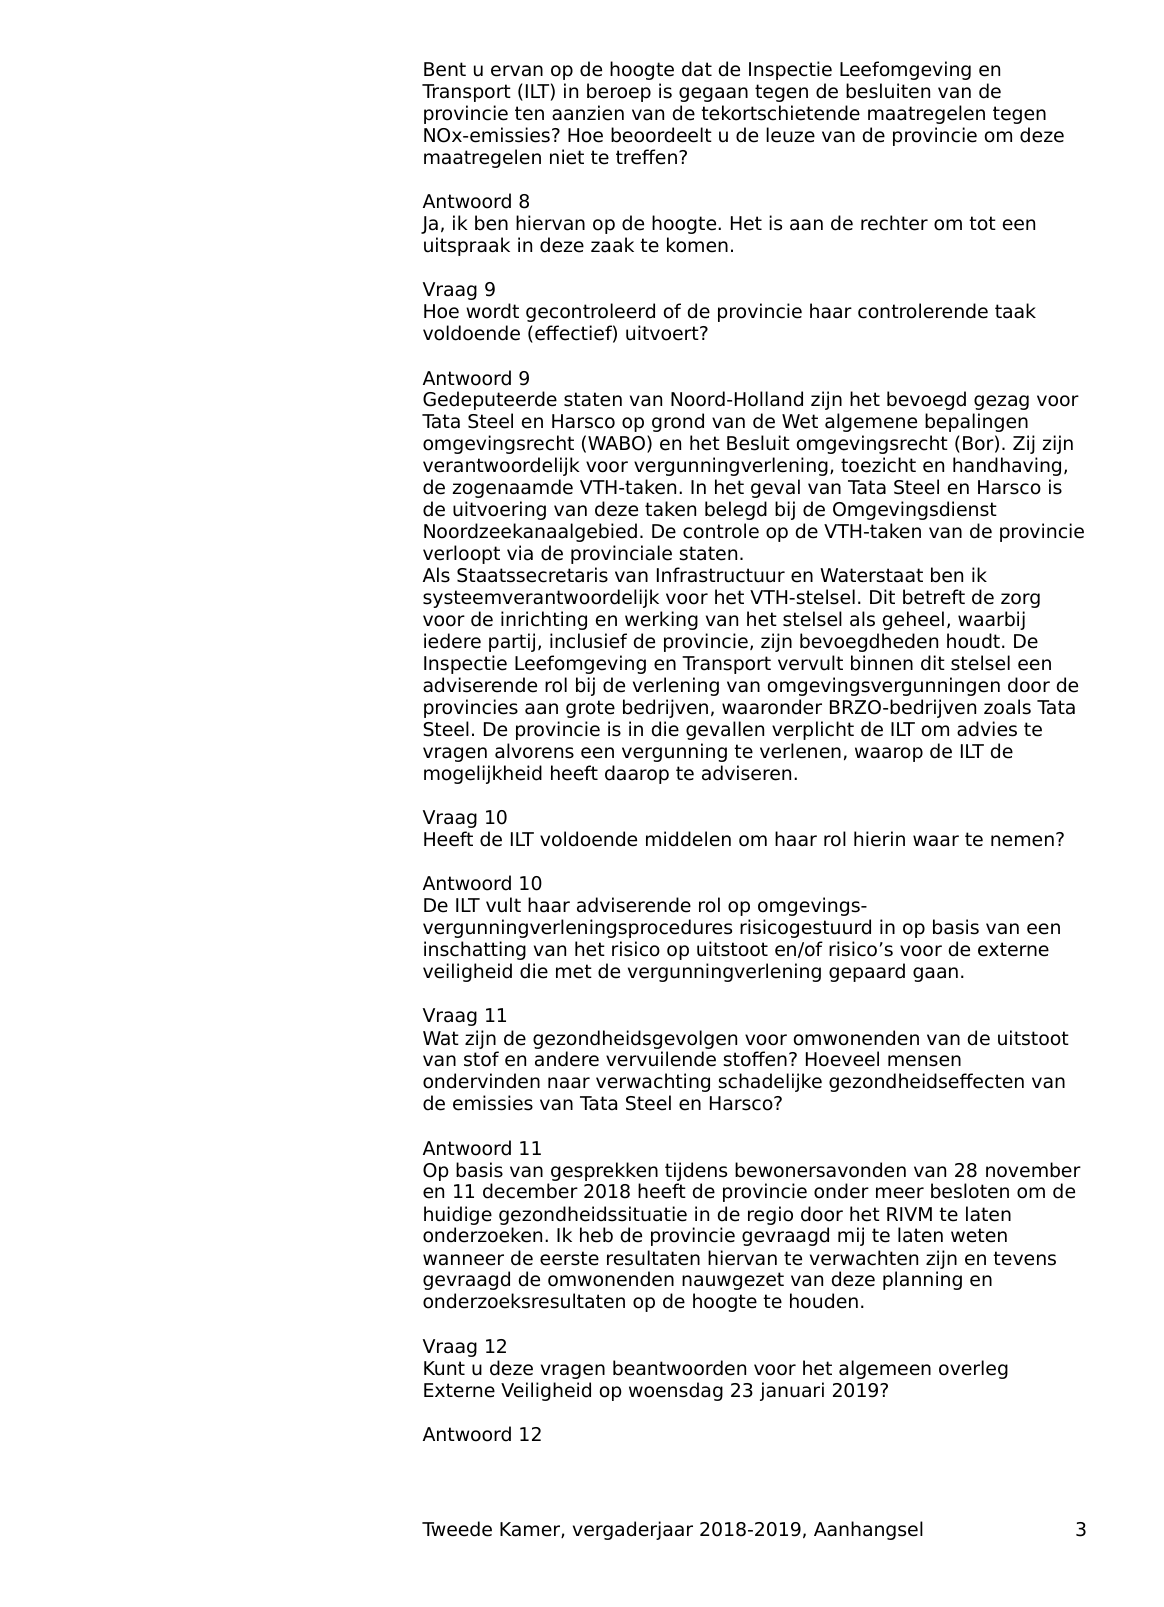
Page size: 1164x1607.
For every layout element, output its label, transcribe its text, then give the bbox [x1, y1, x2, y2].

text Als Staatssecretaris van Infrastructuur en Waterstaat ben ik systeemverantwoordelijk voor het VTH-stelsel. Dit betreft de zorg voor de inrichting en werking van het stelsel als geheel, waarbij iedere partij, inclusief de provincie, zijn bevoegdheden houdt. De Inspectie Leefomgeving en Transport vervult binnen dit stelsel een adviserende rol bij de verlening van omgevingsvergunningen door de provincies aan grote bedrijven, waaronder BRZO-bedrijven zoals Tata Steel. De provincie is in die gevallen verplicht de ILT om advies te vragen alvorens een vergunning te verlenen, waarop de ILT de mogelijkheid heeft daarop te adviseren. [422, 565, 1087, 785]
text De ILT vult haar adviserende rol op omgevings-vergunningverleningsprocedures risicogestuurd in op basis van een inschatting van het risico op uitstoot en/of risico’s voor de externe veiligheid die met de vergunningverlening gepaard gaan. [422, 895, 1087, 983]
text Bent u ervan op de hoogte dat de Inspectie Leefomgeving en Transport (ILT) in beroep is gegaan tegen de besluiten van de provincie ten aanzien van de tekortschietende maatregelen tegen NOx-emissies? Hoe beoordeelt u de leuze van de provincie om deze maatregelen niet te treffen? [422, 59, 1087, 169]
text Antwoord 10 [422, 873, 1087, 895]
text Wat zijn de gezondheidsgevolgen voor omwonenden van de uitstoot van stof en andere vervuilende stoffen? Hoeveel mensen ondervinden naar verwachting schadelijke gezondheidseffecten van de emissies van Tata Steel en Harsco? [422, 1027, 1087, 1115]
text Antwoord 11 [422, 1137, 1087, 1159]
text Hoe wordt gecontroleerd of de provincie haar controlerende taak voldoende (effectief) uitvoert? [422, 301, 1087, 345]
text Ja, ik ben hiervan op de hoogte. Het is aan de rechter om tot een uitspraak in deze zaak te komen. [422, 213, 1087, 257]
text Op basis van gesprekken tijdens bewonersavonden van 28 november en 11 december 2018 heeft de provincie onder meer besloten om de huidige gezondheidssituatie in de regio door het RIVM te laten onderzoeken. Ik heb de provincie gevraagd mij te laten weten wanneer de eerste resultaten hiervan te verwachten zijn en tevens gevraagd de omwonenden nauwgezet van deze planning en onderzoeksresultaten op de hoogte te houden. [422, 1159, 1087, 1313]
text Vraag 9 [422, 279, 1087, 301]
text Vraag 11 [422, 1005, 1087, 1027]
text Vraag 10 [422, 807, 1087, 829]
text Antwoord 12 [422, 1424, 1087, 1446]
text Antwoord 9 [422, 367, 1087, 389]
text Antwoord 8 [422, 191, 1087, 213]
text Vraag 12 [422, 1336, 1087, 1357]
text Gedeputeerde staten van Noord-Holland zijn het bevoegd gezag voor Tata Steel en Harsco op grond van de Wet algemene bepalingen omgevingsrecht (WABO) en het Besluit omgevingsrecht (Bor). Zij zijn verantwoordelijk voor vergunningverlening, toezicht en handhaving, de zogenaamde VTH-taken. In het geval van Tata Steel en Harsco is de uitvoering van deze taken belegd bij de Omgevingsdienst Noordzeekanaalgebied. De controle op de VTH-taken van de provincie verloopt via de provinciale staten. [422, 389, 1087, 565]
text Kunt u deze vragen beantwoorden voor het algemeen overleg Externe Veiligheid op woensdag 23 januari 2019? [422, 1357, 1087, 1401]
text Heeft de ILT voldoende middelen om haar rol hierin waar te nemen? [422, 829, 1087, 851]
